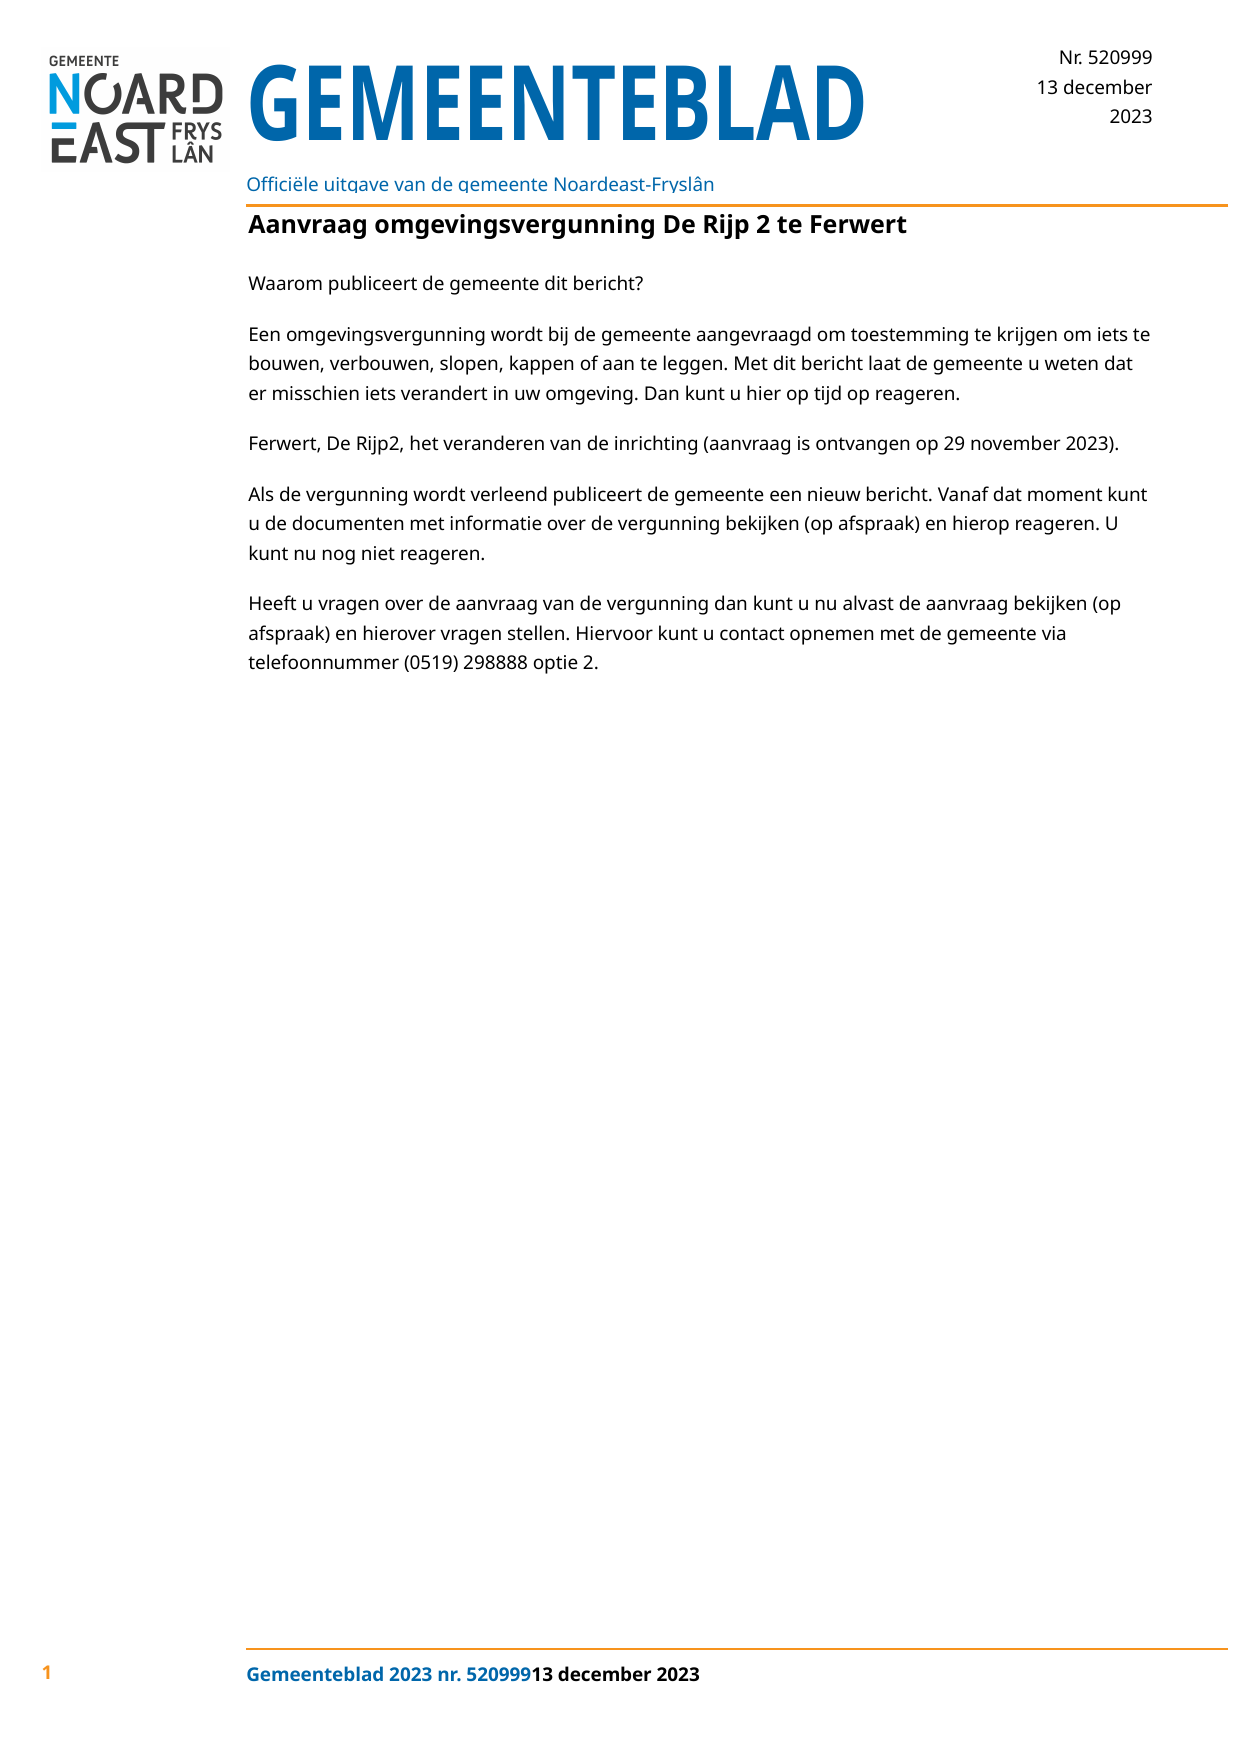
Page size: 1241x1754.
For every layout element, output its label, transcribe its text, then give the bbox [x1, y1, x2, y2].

text Ferwert, De Rijp2, het veranderen van de inrichting (aanvraag is ontvangen op 29 november 2023). [248, 430, 1152, 456]
text Een omgevingsvergunning wordt bij de gemeente aangevraagd om toestemming te krijgen om iets te bouwen, verbouwen, slopen, kappen of aan te leggen. Met dit bericht laat de gemeente u weten dat er misschien iets verandert in uw omgeving. Dan kunt u hier op tijd op reageren. [248, 321, 1152, 406]
text Aanvraag omgevingsvergunning De Rijp 2 te Ferwert [248, 207, 1152, 241]
text Waarom publiceert de gemeente dit bericht? [248, 270, 1152, 296]
picture [41, 47, 231, 172]
text Als de vergunning wordt verleend publiceert de gemeente een nieuw bericht. Vanaf dat moment kunt u de documenten met informatie over de vergunning bekijken (op afspraak) en hierop reageren. U kunt nu nog niet reageren. [248, 481, 1152, 566]
text Heeft u vragen over de aanvraag van de vergunning dan kunt u nu alvast de aanvraag bekijken (op afspraak) en hierover vragen stellen. Hiervoor kunt u contact opnemen met de gemeente via telefoonnummer (0519) 298888 optie 2. [248, 590, 1152, 675]
